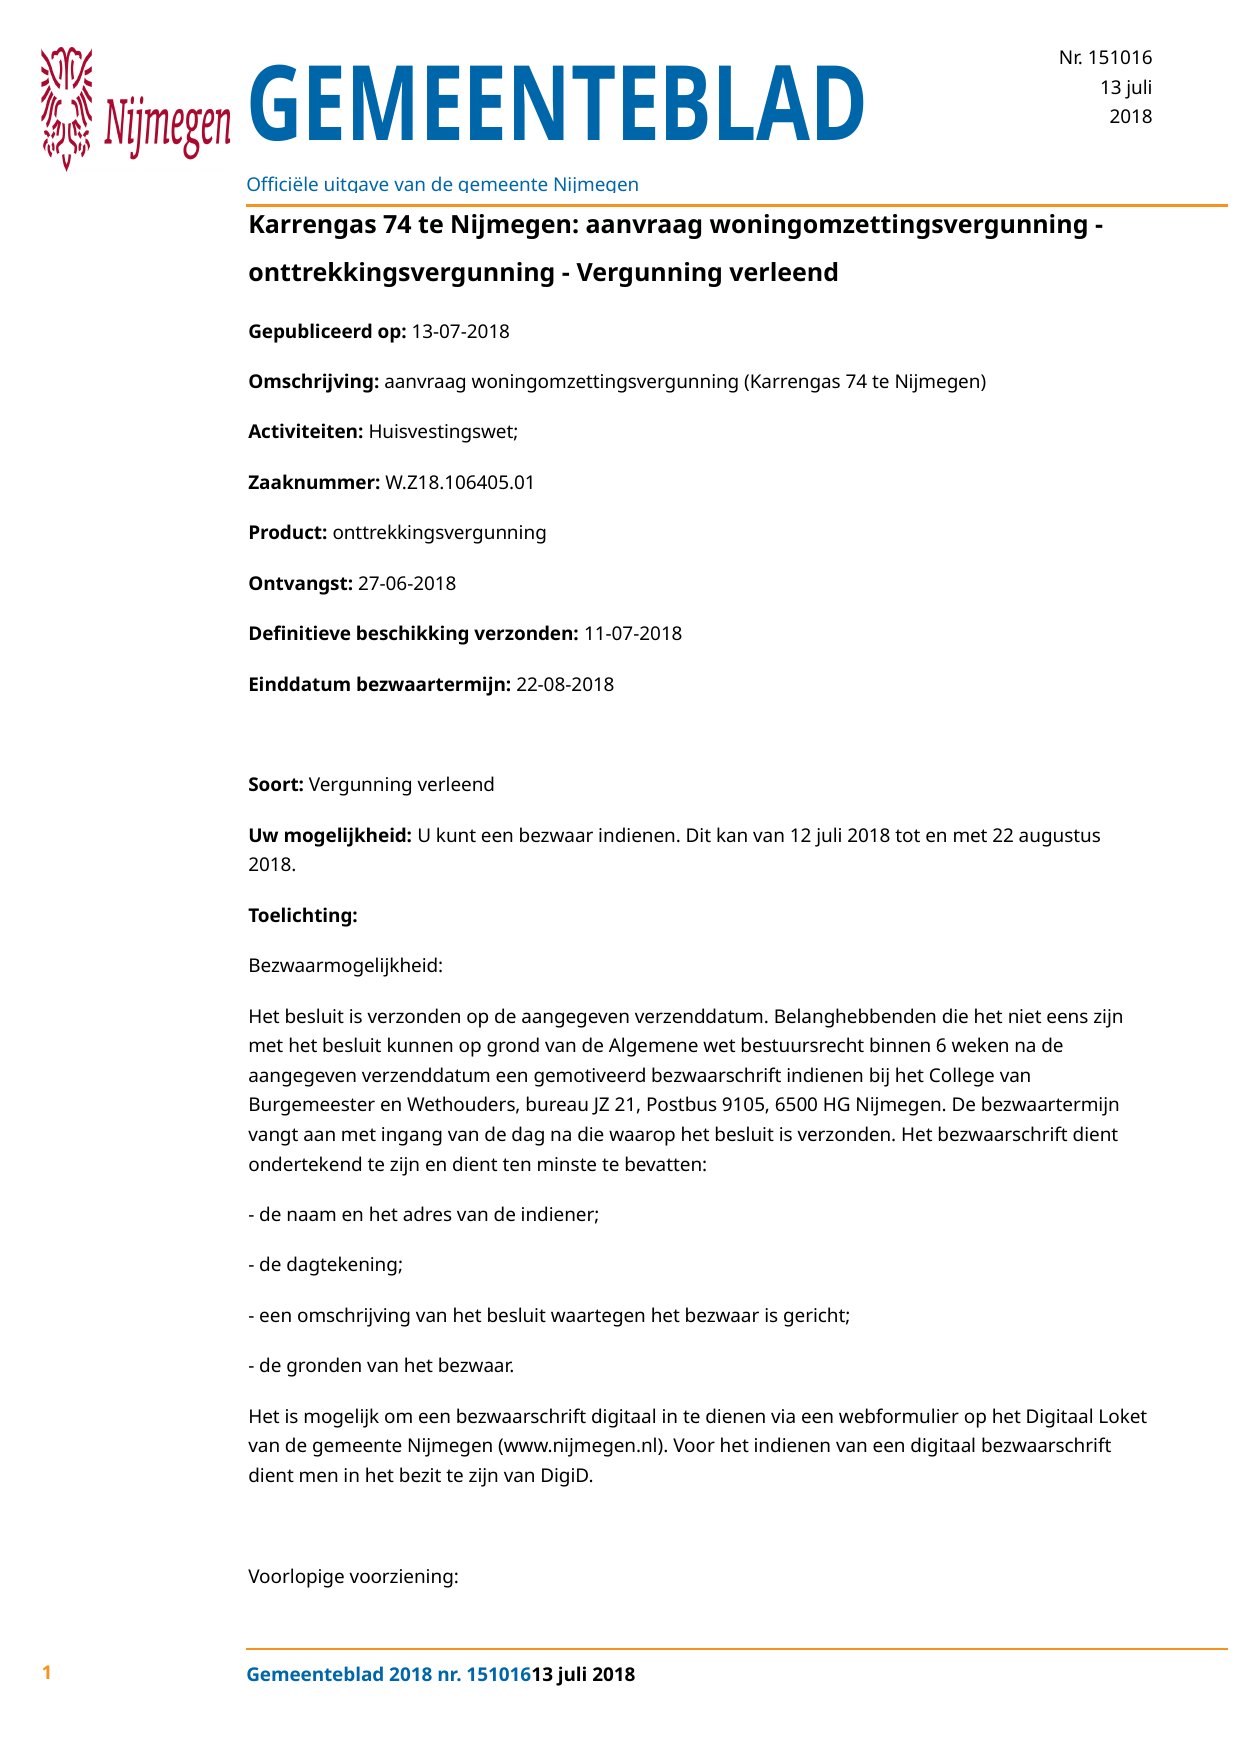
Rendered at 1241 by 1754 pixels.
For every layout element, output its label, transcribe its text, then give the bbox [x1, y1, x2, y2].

text Omschrijving: aanvraag woningomzettingsvergunning (Karrengas 74 te Nijmegen) [248, 368, 1152, 394]
text Gepubliceerd op: 13-07-2018 [248, 318, 1152, 344]
picture [41, 47, 231, 172]
text Voorlopige voorziening: [248, 1563, 1152, 1589]
text - de gronden van het bezwaar. [248, 1352, 1152, 1378]
text Uw mogelijkheid: U kunt een bezwaar indienen. Dit kan van 12 juli 2018 tot en met 22 augustus 2018. [248, 822, 1152, 877]
text Product: onttrekkingsvergunning [248, 519, 1152, 545]
text Ontvangst: 27-06-2018 [248, 570, 1152, 596]
text - een omschrijving van het besluit waartegen het bezwaar is gericht; [248, 1302, 1152, 1328]
text Definitieve beschikking verzonden: 11-07-2018 [248, 620, 1152, 646]
text Karrengas 74 te Nijmegen: aanvraag woningomzettingsvergunning - onttrekkingsvergunning - Vergunning verleend [248, 207, 1152, 288]
text - de dagtekening; [248, 1252, 1152, 1277]
text Het besluit is verzonden op de aangegeven verzenddatum. Belanghebbenden die het niet eens zijn met het besluit kunnen op grond van de Algemene wet bestuursrecht binnen 6 weken na de aangegeven verzenddatum een gemotiveerd bezwaarschrift indienen bij het College van Burgemeester en Wethouders, bureau JZ 21, Postbus 9105, 6500 HG Nijmegen. De bezwaartermijn vangt aan met ingang van de dag na die waarop het besluit is verzonden. Het bezwaarschrift dient ondertekend te zijn en dient ten minste te bevatten: [248, 1003, 1152, 1177]
text Het is mogelijk om een bezwaarschrift digitaal in te dienen via een webformulier op het Digitaal Loket van de gemeente Nijmegen (www.nijmegen.nl). Voor het indienen van een digitaal bezwaarschrift dient men in het bezit te zijn van DigiD. [248, 1403, 1152, 1488]
text - de naam en het adres van de indiener; [248, 1201, 1152, 1227]
text Einddatum bezwaartermijn: 22-08-2018 [248, 671, 1152, 697]
text Activiteiten: Huisvestingswet; [248, 419, 1152, 444]
text Toelichting: [248, 902, 1152, 928]
text Bezwaarmogelijkheid: [248, 952, 1152, 978]
text Zaaknummer: W.Z18.106405.01 [248, 469, 1152, 495]
text Soort: Vergunning verleend [248, 772, 1152, 797]
